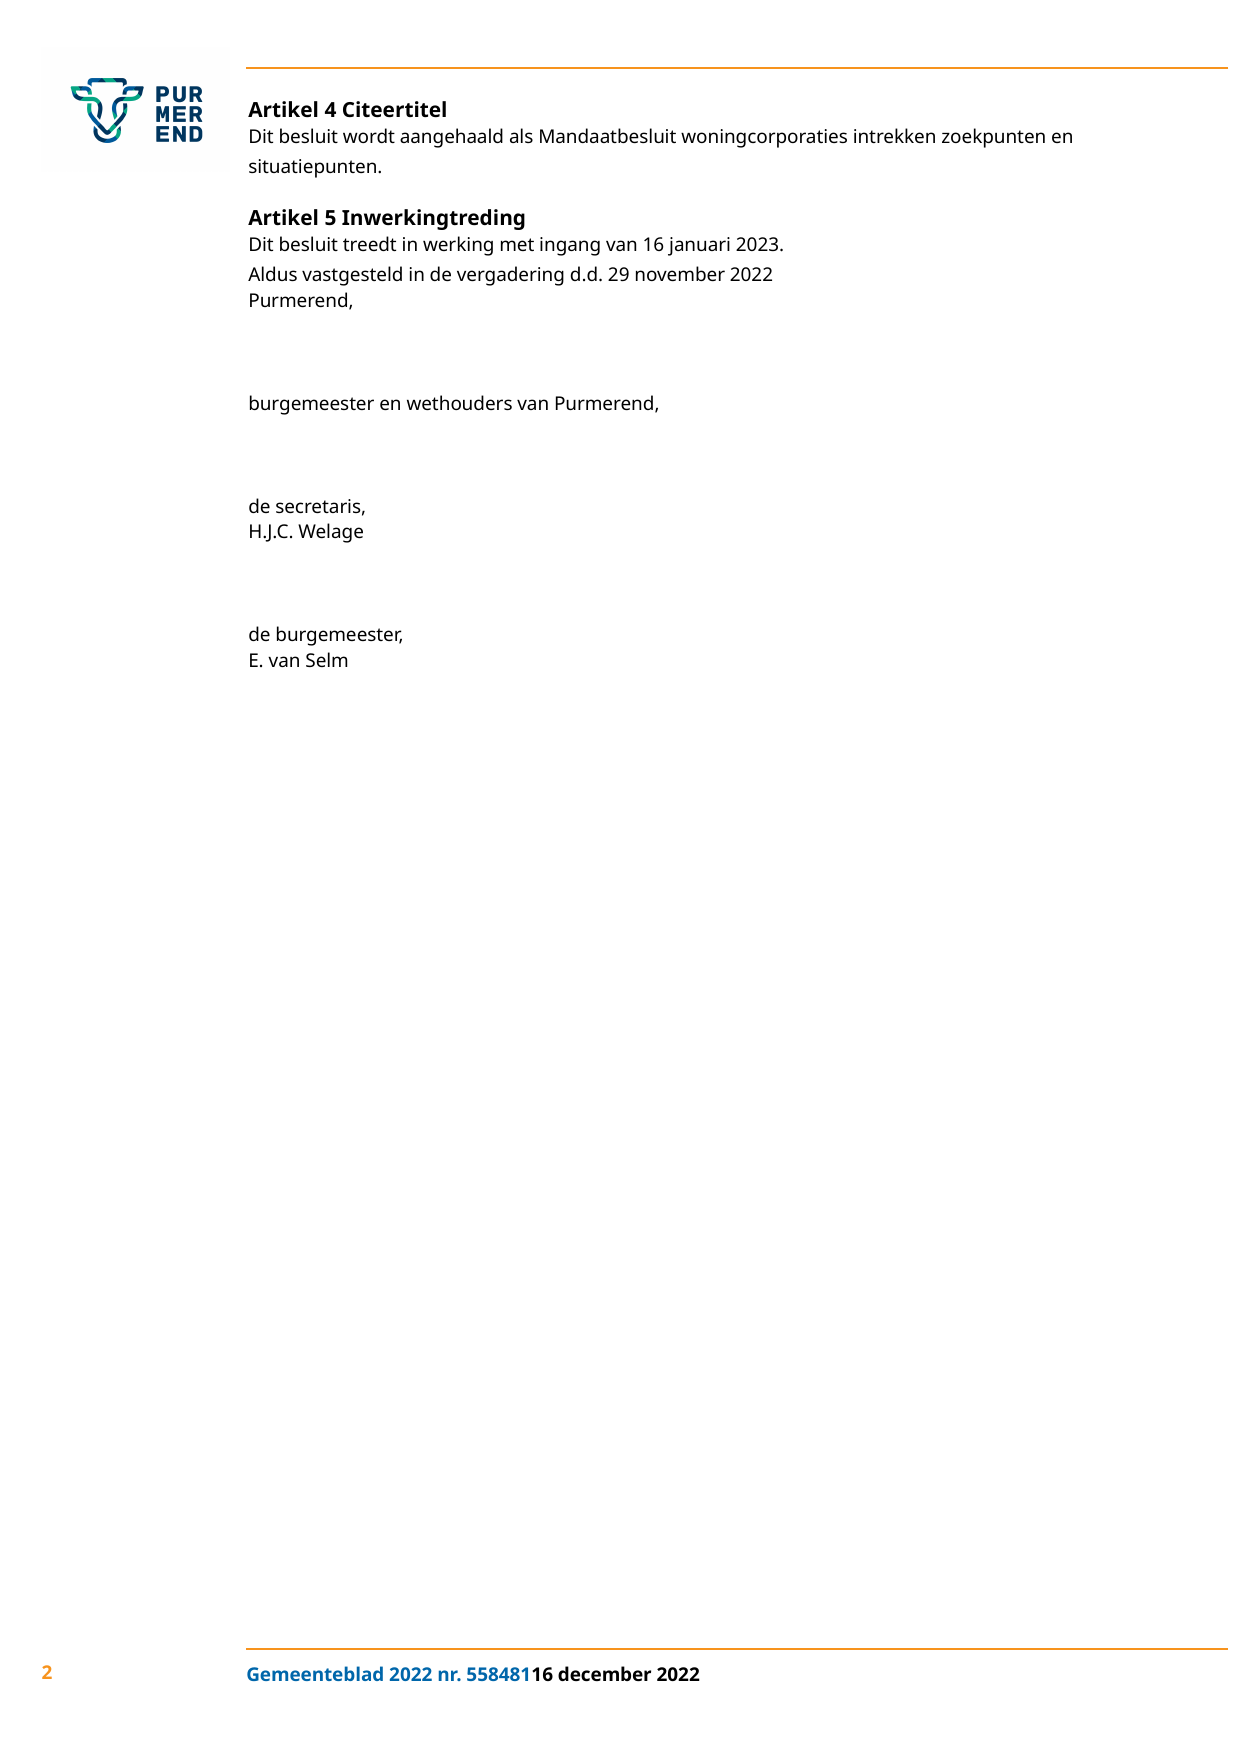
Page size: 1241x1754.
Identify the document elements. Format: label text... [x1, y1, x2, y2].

text Dit besluit wordt aangehaald als Mandaatbesluit woningcorporaties intrekken zoekpunten en situatiepunten. [248, 123, 1152, 178]
text de burgemeester, [248, 621, 1152, 647]
text Artikel 4 Citeertitel [248, 95, 1152, 123]
picture [41, 47, 231, 172]
text Purmerend, [248, 287, 1152, 313]
text Aldus vastgesteld in de vergadering d.d. 29 november 2022 [248, 261, 1152, 287]
text E. van Selm [248, 647, 1152, 673]
text H.J.C. Welage [248, 518, 1152, 544]
text Dit besluit treedt in werking met ingang van 16 januari 2023. [248, 232, 1152, 257]
text burgemeester en wethouders van Purmerend, [248, 390, 1152, 416]
text Artikel 5 Inwerkingtreding [248, 203, 1152, 232]
text de secretaris, [248, 493, 1152, 518]
